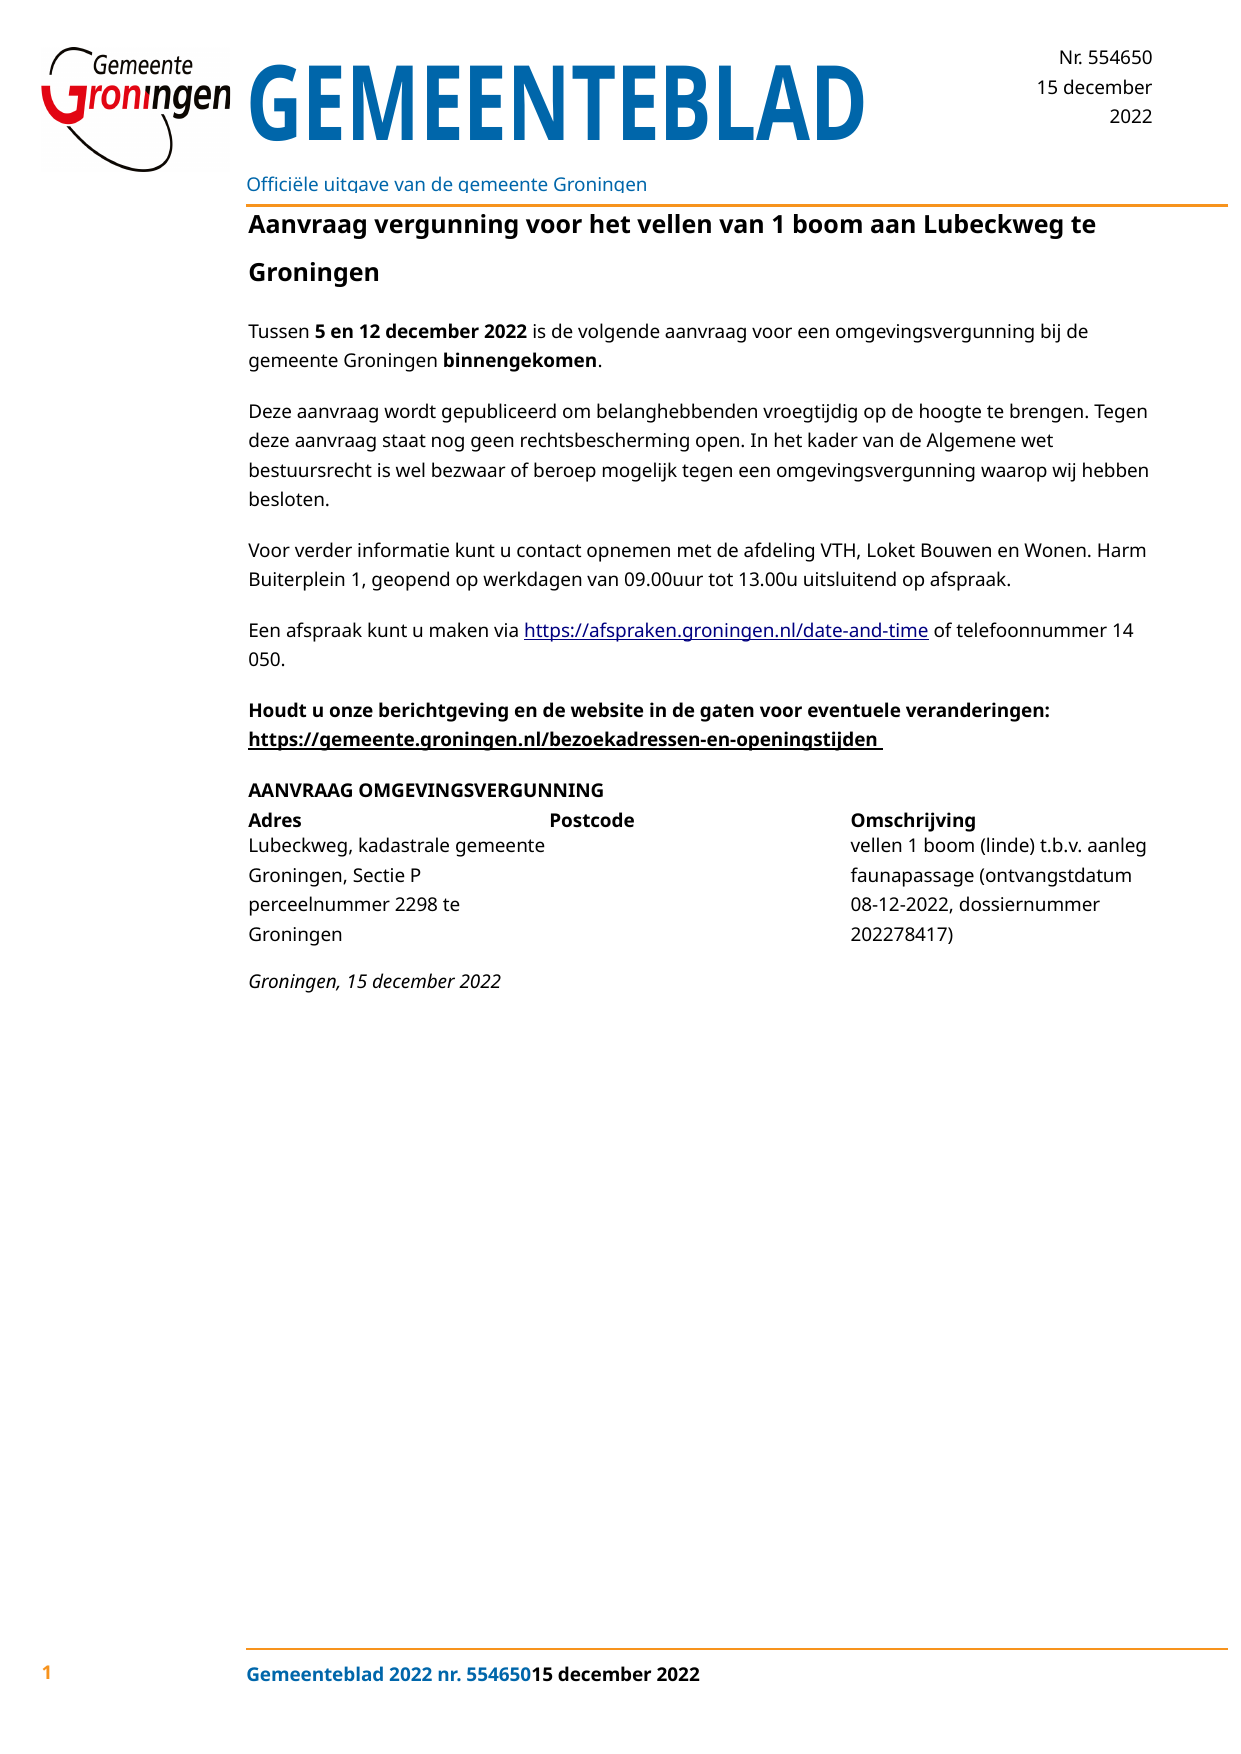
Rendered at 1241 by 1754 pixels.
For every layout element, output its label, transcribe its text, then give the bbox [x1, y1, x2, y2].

table_header Adres [248, 807, 549, 832]
text Voor verder informatie kunt u contact opnemen met de afdeling VTH, Loket Bouwen en Wonen. Harm Buiterplein 1, geopend op werkdagen van 09.00uur tot 13.00u uitsluitend op afspraak. [248, 537, 1152, 592]
table_cell Lubeckweg, kadastrale gemeente Groningen, Sectie P perceelnummer 2298 te Groningen [248, 833, 549, 947]
text AANVRAAG OMGEVINGSVERGUNNING [248, 777, 1152, 803]
text Deze aanvraag wordt gepubliceerd om belanghebbenden vroegtijdig op de hoogte te brengen. Tegen deze aanvraag staat nog geen rechtsbescherming open. In het kader van de Algemene wet bestuursrecht is wel bezwaar of beroep mogelijk tegen een omgevingsvergunning waarop wij hebben besloten. [248, 398, 1152, 512]
text Aanvraag vergunning voor het vellen van 1 boom aan Lubeckweg te Groningen [248, 207, 1152, 288]
table_header Postcode [549, 807, 850, 832]
text Tussen 5 en 12 december 2022 is de volgende aanvraag voor een omgevingsvergunning bij de gemeente Groningen binnengekomen. [248, 318, 1152, 373]
table_cell vellen 1 boom (linde) t.b.v. aanleg faunapassage (ontvangstdatum 08-12-2022, dossiernummer 202278417) [850, 833, 1152, 947]
text Een afspraak kunt u maken via https://afspraken.groningen.nl/date-and-time of telefoonnummer 14 050. [248, 617, 1152, 672]
picture [41, 47, 231, 172]
table_header Omschrijving [850, 807, 1152, 832]
text Houdt u onze berichtgeving en de website in de gaten voor eventuele veranderingen: https://gemeente.groningen.nl/bezoekadressen-en-openingstijden [248, 697, 1152, 752]
text Groningen, 15 december 2022 [248, 968, 1152, 994]
table_cell [549, 833, 850, 947]
